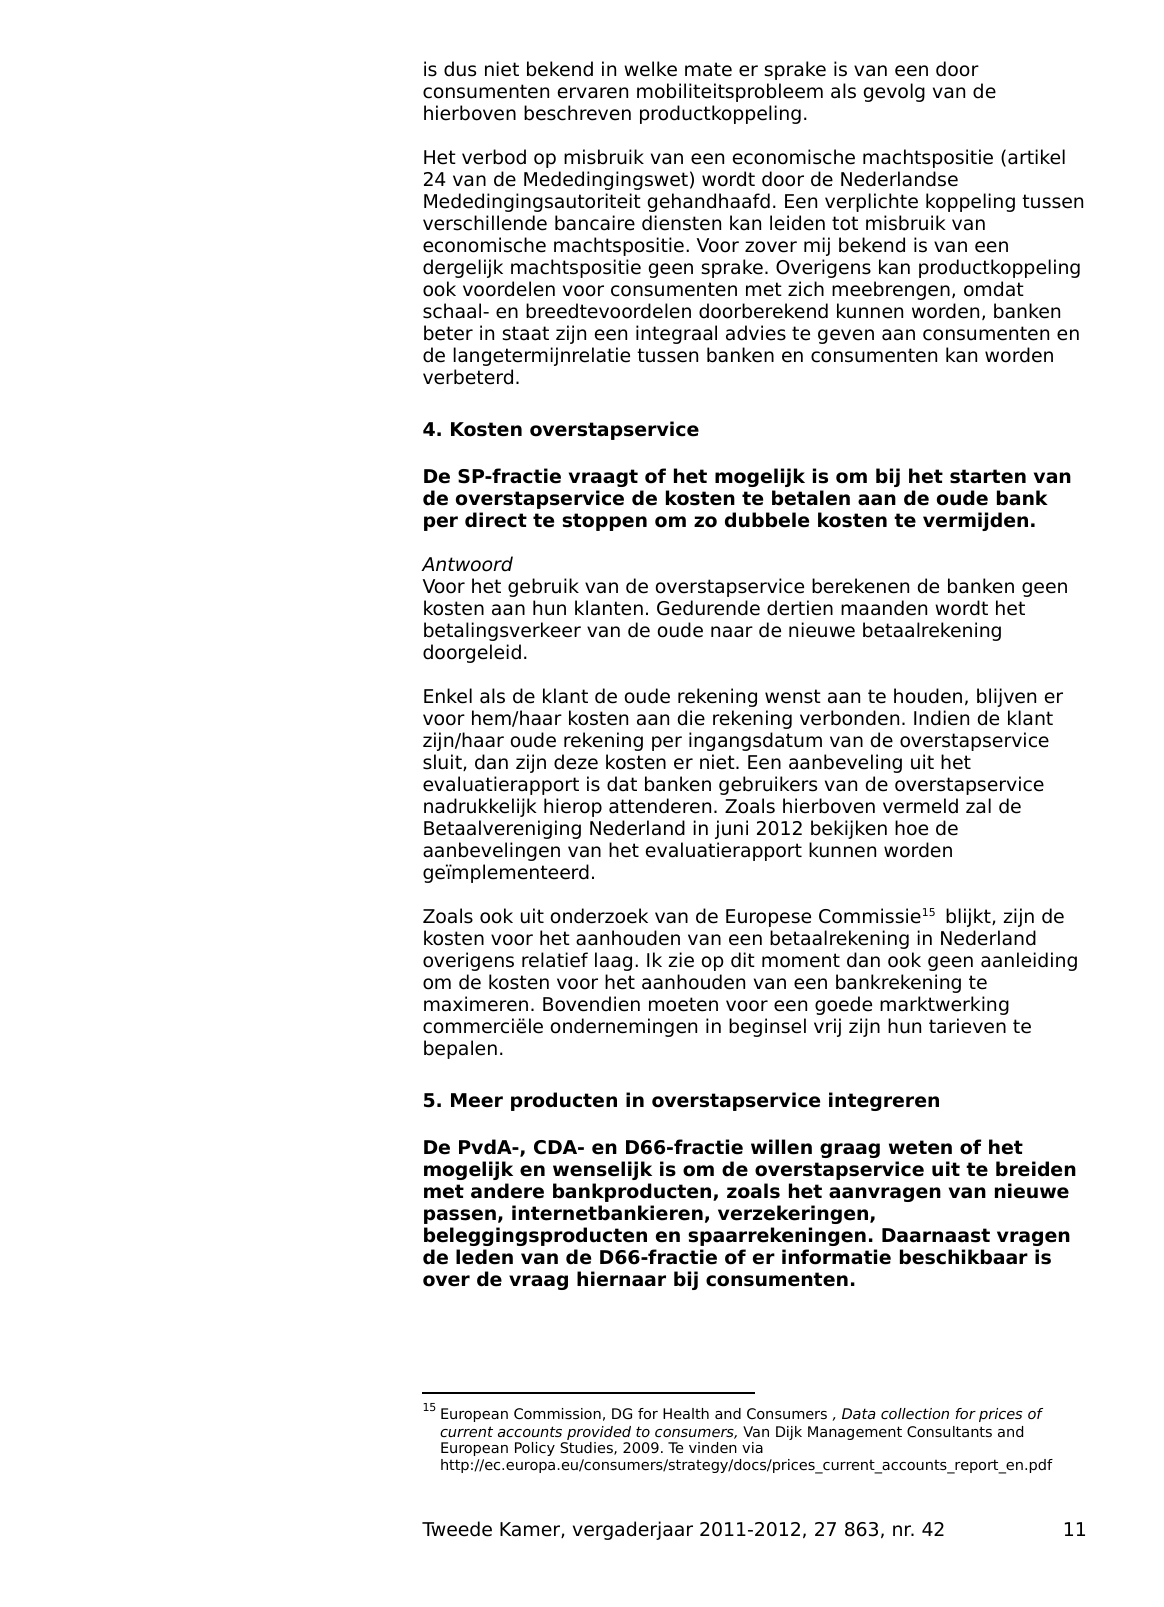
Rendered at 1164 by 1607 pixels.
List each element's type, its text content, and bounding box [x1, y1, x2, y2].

text De SP-fractie vraagt of het mogelijk is om bij het starten van de overstapservice de kosten te betalen aan de oude bank per direct te stoppen om zo dubbele kosten te vermijden. [422, 466, 1087, 532]
subtitle 5. Meer producten in overstapservice integreren [422, 1090, 1087, 1112]
text European Commission, DG for Health and Consumers , Data collection for prices of current accounts provided to consumers, Van Dijk Management Consultants and European Policy Studies, 2009. Te vinden via http://ec.europa.eu/consumers/strategy/docs/prices_current_accounts_report_en.pdf [422, 1402, 1087, 1474]
text Het verbod op misbruik van een economische machtspositie (artikel 24 van de Mededingingswet) wordt door de Nederlandse Mededingingsautoriteit gehandhaafd. Een verplichte koppeling tussen verschillende bancaire diensten kan leiden tot misbruik van economische machtspositie. Voor zover mij bekend is van een dergelijk machtspositie geen sprake. Overigens kan productkoppeling ook voordelen voor consumenten met zich meebrengen, omdat schaal- en breedtevoordelen doorberekend kunnen worden, banken beter in staat zijn een integraal advies te geven aan consumenten en de langetermijnrelatie tussen banken en consumenten kan worden verbeterd. [422, 147, 1087, 389]
text Zoals ook uit onderzoek van de Europese Commissie blijkt, zijn de kosten voor het aanhouden van een betaalrekening in Nederland overigens relatief laag. Ik zie op dit moment dan ook geen aanleiding om de kosten voor het aanhouden van een bankrekening te maximeren. Bovendien moeten voor een goede marktwerking commerciële ondernemingen in beginsel vrij zijn hun tarieven te bepalen. [422, 906, 1087, 1060]
text De PvdA-, CDA- en D66-fractie willen graag weten of het mogelijk en wenselijk is om de overstapservice uit te breiden met andere bankproducten, zoals het aanvragen van nieuwe passen, internetbankieren, verzekeringen, beleggingsproducten en spaarrekeningen. Daarnaast vragen de leden van de D66-fractie of er informatie beschikbaar is over de vraag hiernaar bij consumenten. [422, 1137, 1087, 1291]
text Voor het gebruik van de overstapservice berekenen de banken geen kosten aan hun klanten. Gedurende dertien maanden wordt het betalingsverkeer van de oude naar de nieuwe betaalrekening doorgeleid. [422, 576, 1087, 664]
subtitle Antwoord [422, 554, 1087, 576]
text Enkel als de klant de oude rekening wenst aan te houden, blijven er voor hem/haar kosten aan die rekening verbonden. Indien de klant zijn/haar oude rekening per ingangsdatum van de overstapservice sluit, dan zijn deze kosten er niet. Een aanbeveling uit het evaluatierapport is dat banken gebruikers van de overstapservice nadrukkelijk hierop attenderen. Zoals hierboven vermeld zal de Betaalvereniging Nederland in juni 2012 bekijken hoe de aanbevelingen van het evaluatierapport kunnen worden geïmplementeerd. [422, 686, 1087, 884]
text is dus niet bekend in welke mate er sprake is van een door consumenten ervaren mobiliteitsprobleem als gevolg van de hierboven beschreven productkoppeling. [422, 59, 1087, 125]
subtitle 4. Kosten overstapservice [422, 419, 1087, 441]
